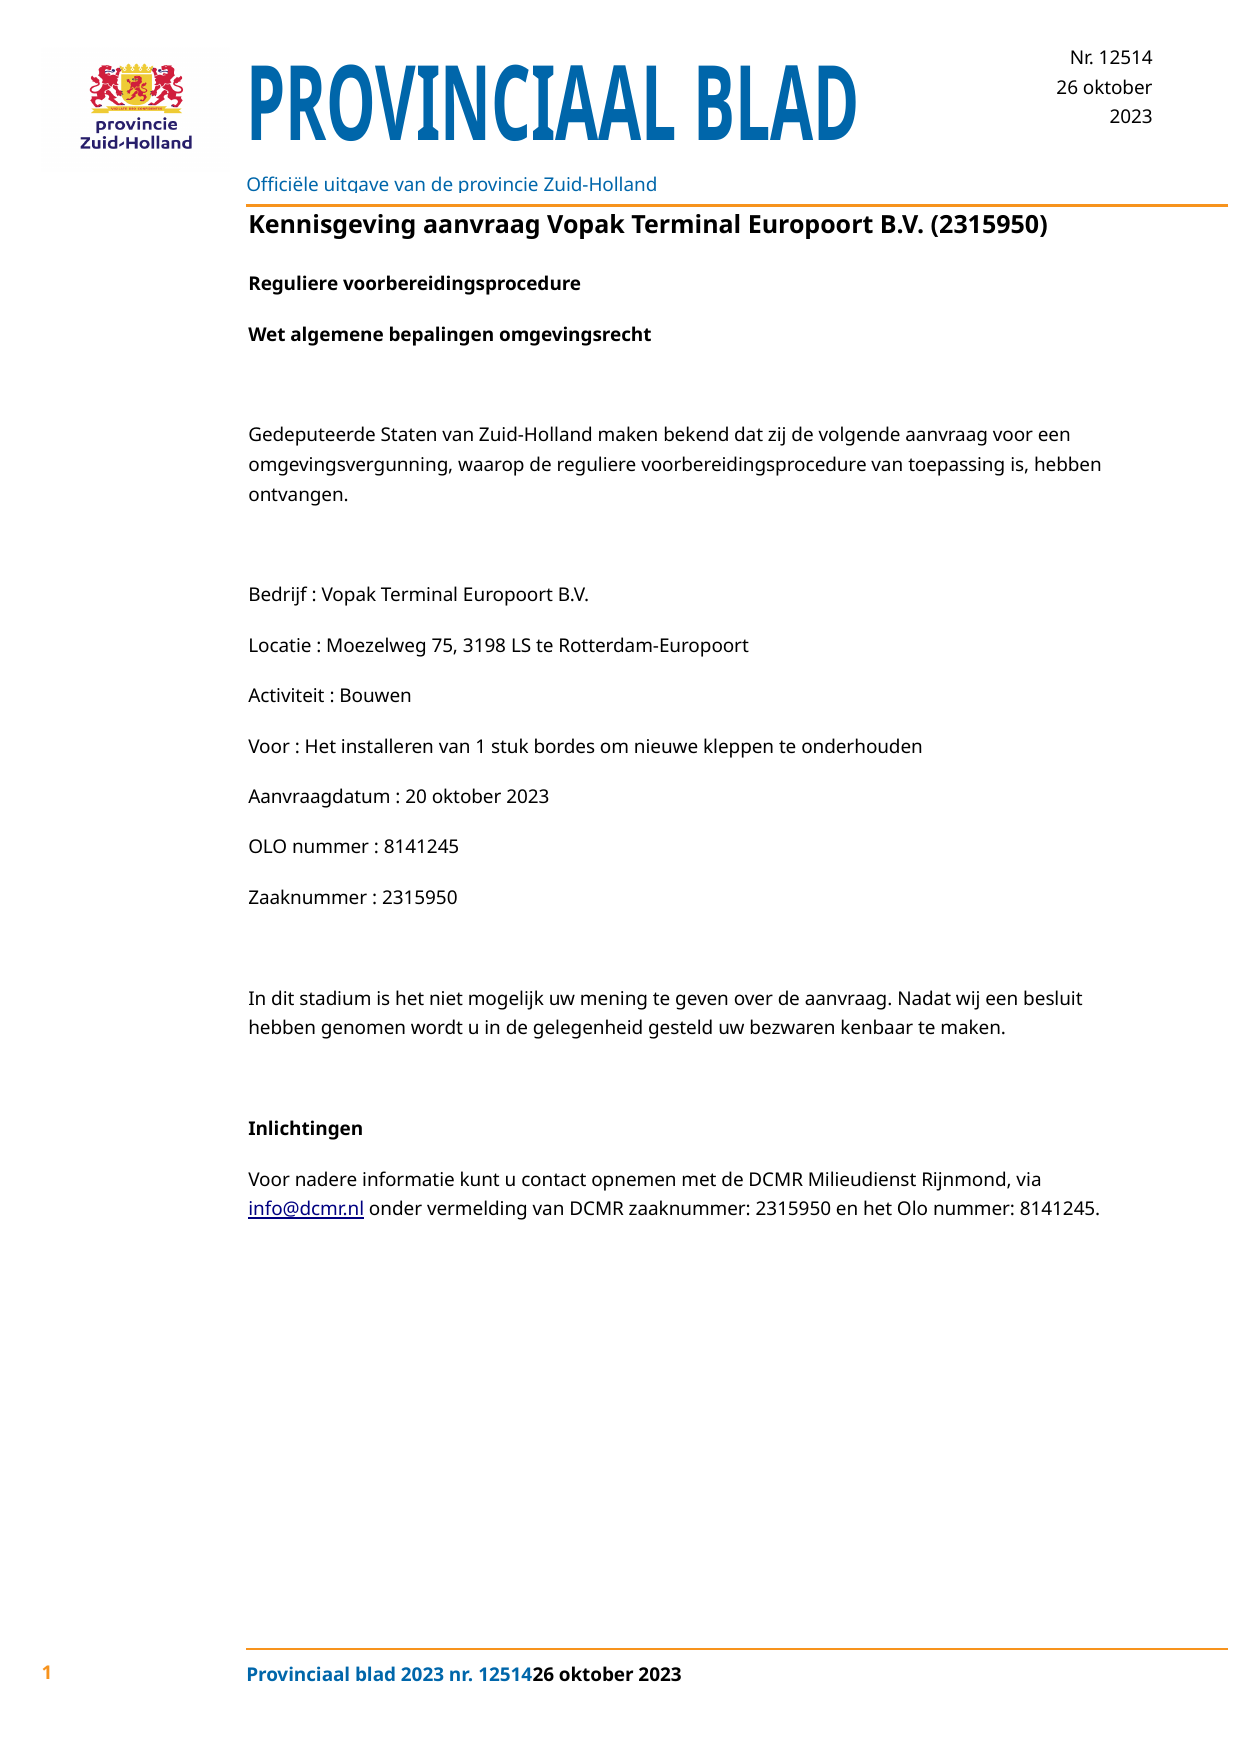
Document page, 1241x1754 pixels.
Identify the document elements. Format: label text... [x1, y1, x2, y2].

text Bedrijf : Vopak Terminal Europoort B.V. [248, 582, 1152, 607]
text Reguliere voorbereidingsprocedure [248, 270, 1152, 296]
text In dit stadium is het niet mogelijk uw mening te geven over de aanvraag. Nadat wij een besluit hebben genomen wordt u in de gelegenheid gesteld uw bezwaren kenbaar te maken. [248, 985, 1152, 1040]
text Wet algemene bepalingen omgevingsrecht [248, 321, 1152, 346]
text Kennisgeving aanvraag Vopak Terminal Europoort B.V. (2315950) [248, 207, 1152, 241]
text Locatie : Moezelweg 75, 3198 LS te Rotterdam-Europoort [248, 632, 1152, 658]
text Activiteit : Bouwen [248, 682, 1152, 708]
text Voor nadere informatie kunt u contact opnemen met de DCMR Milieudienst Rijnmond, via info@dcmr.nl onder vermelding van DCMR zaaknummer: 2315950 en het Olo nummer: 8141245. [248, 1166, 1152, 1221]
picture [41, 47, 231, 172]
text Aanvraagdatum : 20 oktober 2023 [248, 783, 1152, 809]
text Voor : Het installeren van 1 stuk bordes om nieuwe kleppen te onderhouden [248, 733, 1152, 758]
text Inlichtingen [248, 1115, 1152, 1141]
text OLO nummer : 8141245 [248, 834, 1152, 859]
text Zaaknummer : 2315950 [248, 884, 1152, 910]
text Gedeputeerde Staten van Zuid-Holland maken bekend dat zij de volgende aanvraag voor een omgevingsvergunning, waarop de reguliere voorbereidingsprocedure van toepassing is, hebben ontvangen. [248, 422, 1152, 506]
